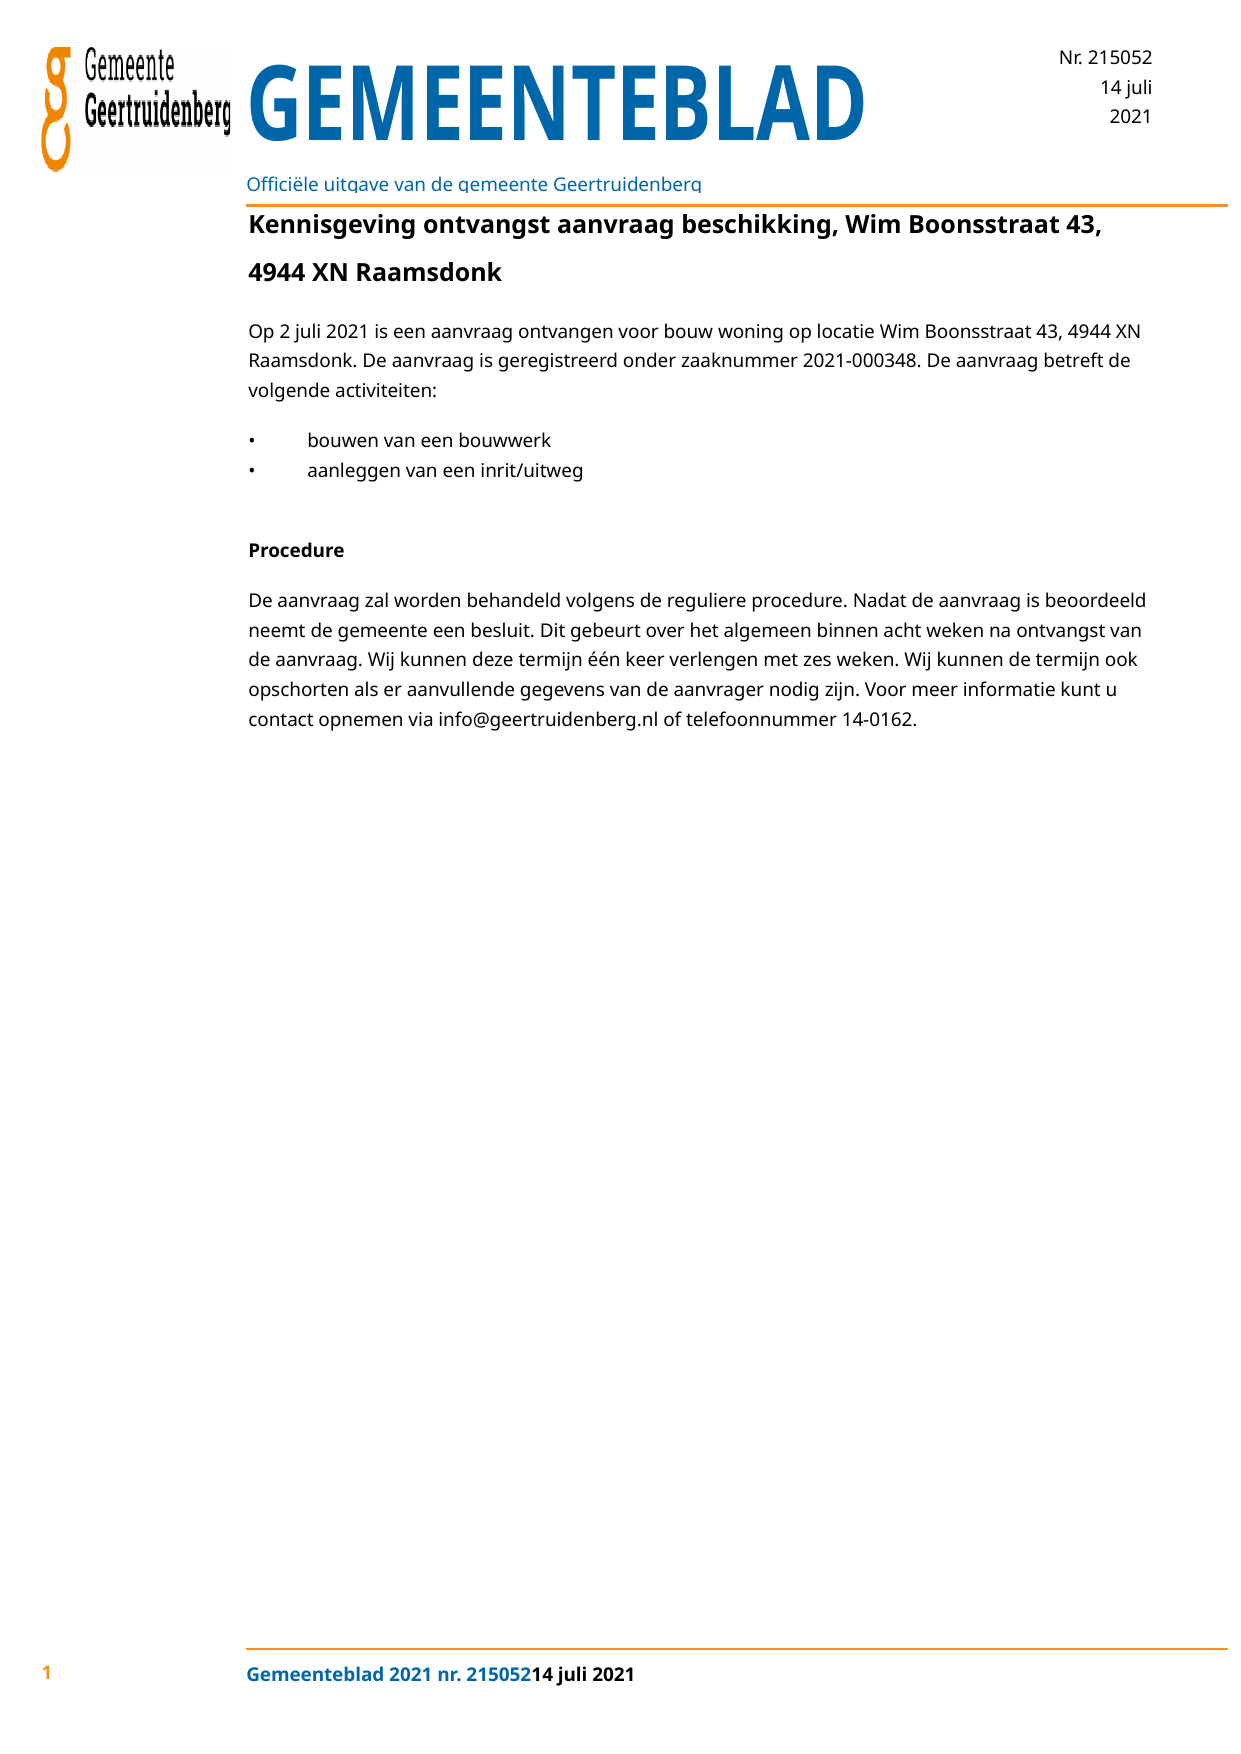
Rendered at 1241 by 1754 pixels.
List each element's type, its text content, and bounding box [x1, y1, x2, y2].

list bouwen van een bouwwerk [248, 427, 1152, 453]
text De aanvraag zal worden behandeld volgens de reguliere procedure. Nadat de aanvraag is beoordeeld neemt de gemeente een besluit. Dit gebeurt over het algemeen binnen acht weken na ontvangst van de aanvraag. Wij kunnen deze termijn één keer verlengen met zes weken. Wij kunnen de termijn ook opschorten als er aanvullende gegevens van de aanvrager nodig zijn. Voor meer informatie kunt u contact opnemen via info@geertruidenberg.nl of telefoonnummer 14-0162. [248, 587, 1152, 732]
text Procedure [248, 537, 1152, 563]
picture [41, 47, 231, 172]
list aanleggen van een inrit/uitweg [248, 457, 1152, 483]
text Kennisgeving ontvangst aanvraag beschikking, Wim Boonsstraat 43, 4944 XN Raamsdonk [248, 207, 1152, 288]
text Op 2 juli 2021 is een aanvraag ontvangen voor bouw woning op locatie Wim Boonsstraat 43, 4944 XN Raamsdonk. De aanvraag is geregistreerd onder zaaknummer 2021-000348. De aanvraag betreft de volgende activiteiten: [248, 318, 1152, 403]
